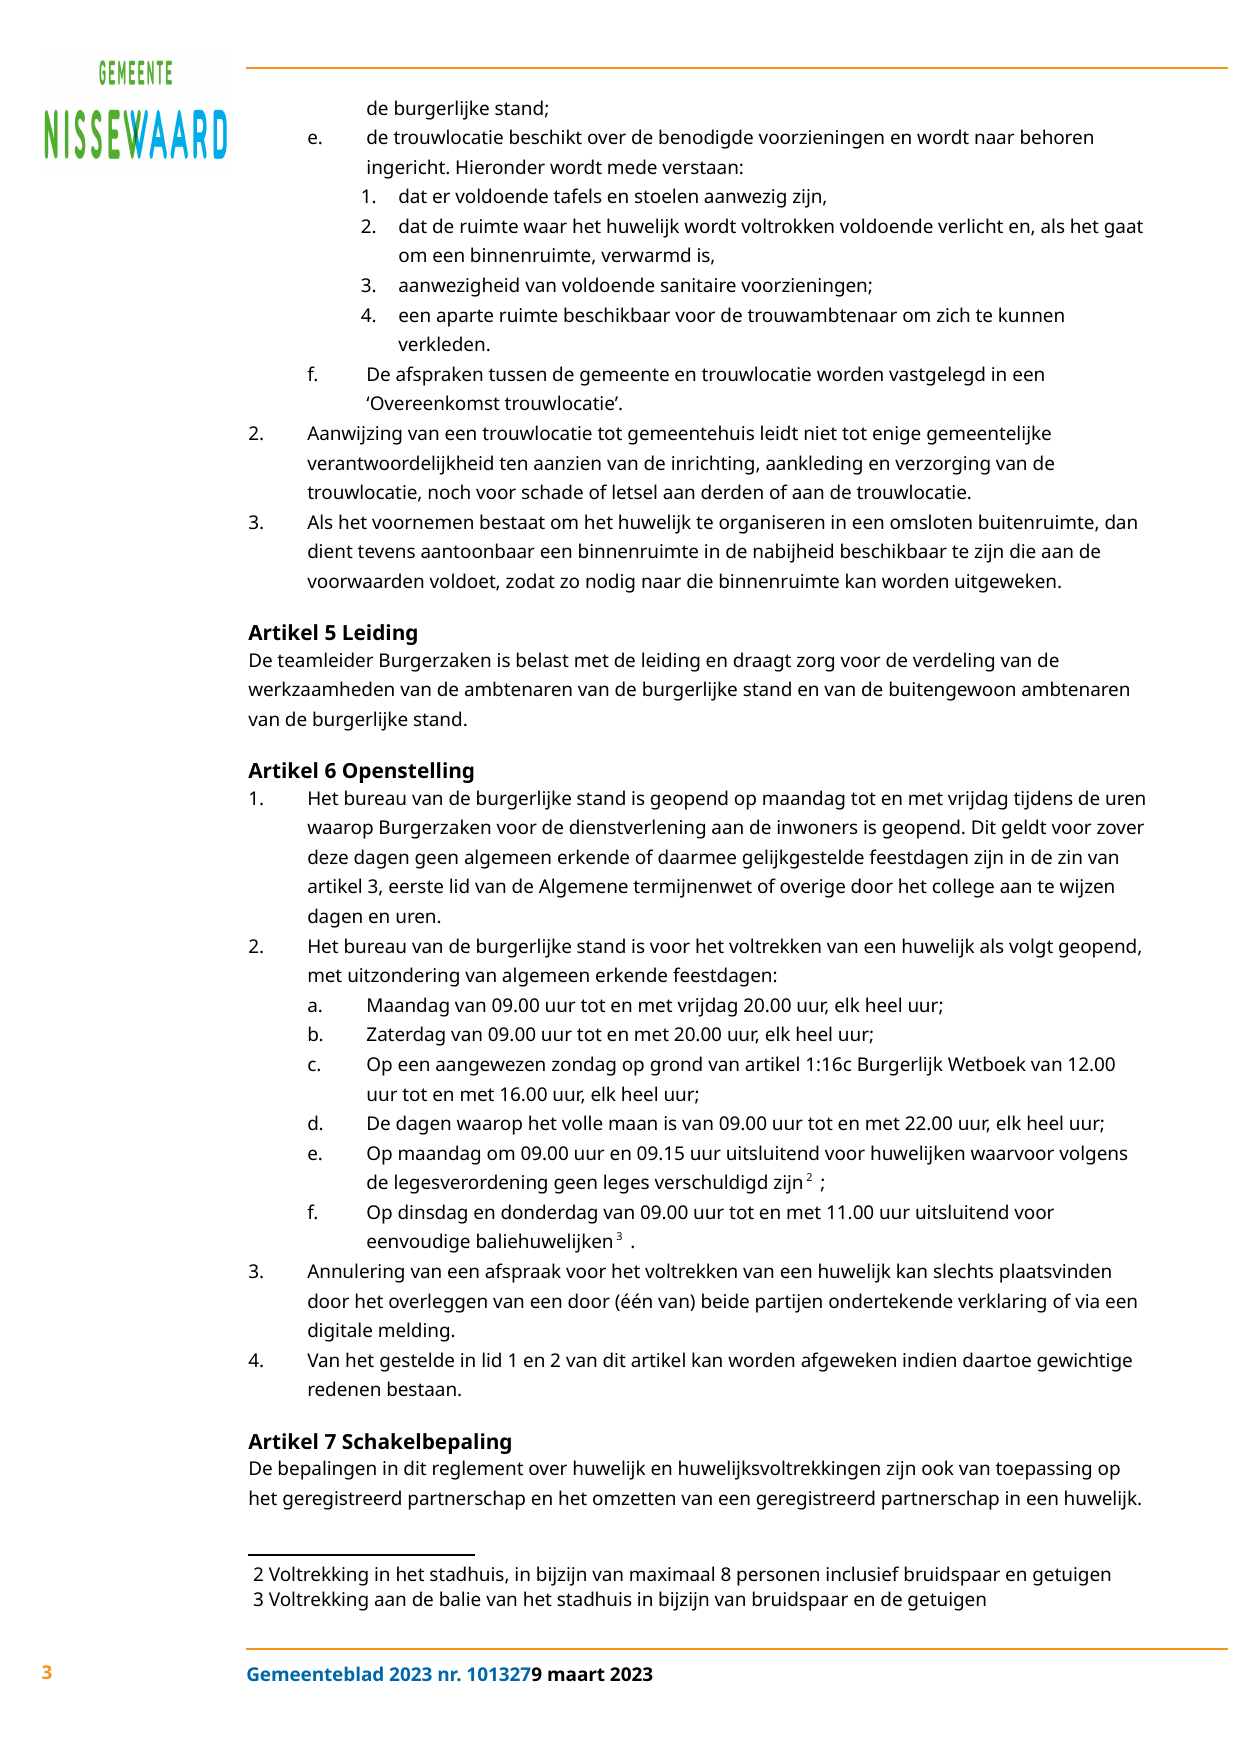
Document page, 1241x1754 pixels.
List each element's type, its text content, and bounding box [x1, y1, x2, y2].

list dat de ruimte waar het huwelijk wordt voltrokken voldoende verlicht en, als het gaat om een binnenruimte, verwarmd is, [361, 213, 1152, 268]
text De bepalingen in dit reglement over huwelijk en huwelijksvoltrekkingen zijn ook van toepassing op het geregistreerd partnerschap en het omzetten van een geregistreerd partnerschap in een huwelijk. [248, 1456, 1152, 1511]
list Op maandag om 09.00 uur en 09.15 uur uitsluitend voor huwelijken waarvoor volgens de legesverordening geen leges verschuldigd zijn ; [307, 1140, 1152, 1195]
list Het bureau van de burgerlijke stand is geopend op maandag tot en met vrijdag tijdens de uren waarop Burgerzaken voor de dienstverlening aan de inwoners is geopend. Dit geldt voor zover deze dagen geen algemeen erkende of daarmee gelijkgestelde feestdagen zijn in de zin van artikel 3, eerste lid van de Algemene termijnenwet of overige door het college aan te wijzen dagen en uren. [248, 785, 1152, 929]
list Op dinsdag en donderdag van 09.00 uur tot en met 11.00 uur uitsluitend voor eenvoudige baliehuwelijken . [307, 1199, 1152, 1254]
text Artikel 7 Schakelbepaling [248, 1427, 1152, 1456]
text Artikel 5 Leiding [248, 618, 1152, 647]
list dat er voldoende tafels en stoelen aanwezig zijn, [361, 183, 1152, 209]
list de burgerlijke stand; [307, 95, 1152, 121]
list Aanwijzing van een trouwlocatie tot gemeentehuis leidt niet tot enige gemeentelijke verantwoordelijkheid ten aanzien van de inrichting, aankleding en verzorging van de trouwlocatie, noch voor schade of letsel aan derden of aan de trouwlocatie. [248, 420, 1152, 505]
picture [41, 47, 231, 172]
list Voltrekking in het stadhuis, in bijzijn van maximaal 8 personen inclusief bruidspaar en getuigen [248, 1561, 1152, 1586]
list de trouwlocatie beschikt over de benodigde voorzieningen en wordt naar behoren ingericht. Hieronder wordt mede verstaan: [307, 124, 1152, 180]
list Als het voornemen bestaat om het huwelijk te organiseren in een omsloten buitenruimte, dan dient tevens aantoonbaar een binnenruimte in de nabijheid beschikbaar te zijn die aan de voorwaarden voldoet, zodat zo nodig naar die binnenruimte kan worden uitgeweken. [248, 509, 1152, 594]
list een aparte ruimte beschikbaar voor de trouwambtenaar om zich te kunnen verkleden. [361, 302, 1152, 357]
list Op een aangewezen zondag op grond van artikel 1:16c Burgerlijk Wetboek van 12.00 uur tot en met 16.00 uur, elk heel uur; [307, 1051, 1152, 1107]
list aanwezigheid van voldoende sanitaire voorzieningen; [361, 272, 1152, 298]
list Van het gestelde in lid 1 en 2 van dit artikel kan worden afgeweken indien daartoe gewichtige redenen bestaan. [248, 1347, 1152, 1402]
list Het bureau van de burgerlijke stand is voor het voltrekken van een huwelijk als volgt geopend, met uitzondering van algemeen erkende feestdagen: [248, 933, 1152, 988]
list De afspraken tussen de gemeente en trouwlocatie worden vastgelegd in een ‘Overeenkomst trouwlocatie’. [307, 361, 1152, 416]
list Maandag van 09.00 uur tot en met vrijdag 20.00 uur, elk heel uur; [307, 992, 1152, 1018]
text Artikel 6 Openstelling [248, 757, 1152, 785]
list Annulering van een afspraak voor het voltrekken van een huwelijk kan slechts plaatsvinden door het overleggen van een door (één van) beide partijen ondertekende verklaring of via een digitale melding. [248, 1258, 1152, 1343]
list Voltrekking aan de balie van het stadhuis in bijzijn van bruidspaar en de getuigen [248, 1586, 1152, 1612]
text De teamleider Burgerzaken is belast met de leiding en draagt zorg voor de verdeling van de werkzaamheden van de ambtenaren van de burgerlijke stand en van de buitengewoon ambtenaren van de burgerlijke stand. [248, 647, 1152, 732]
list Zaterdag van 09.00 uur tot en met 20.00 uur, elk heel uur; [307, 1022, 1152, 1047]
list De dagen waarop het volle maan is van 09.00 uur tot en met 22.00 uur, elk heel uur; [307, 1110, 1152, 1136]
